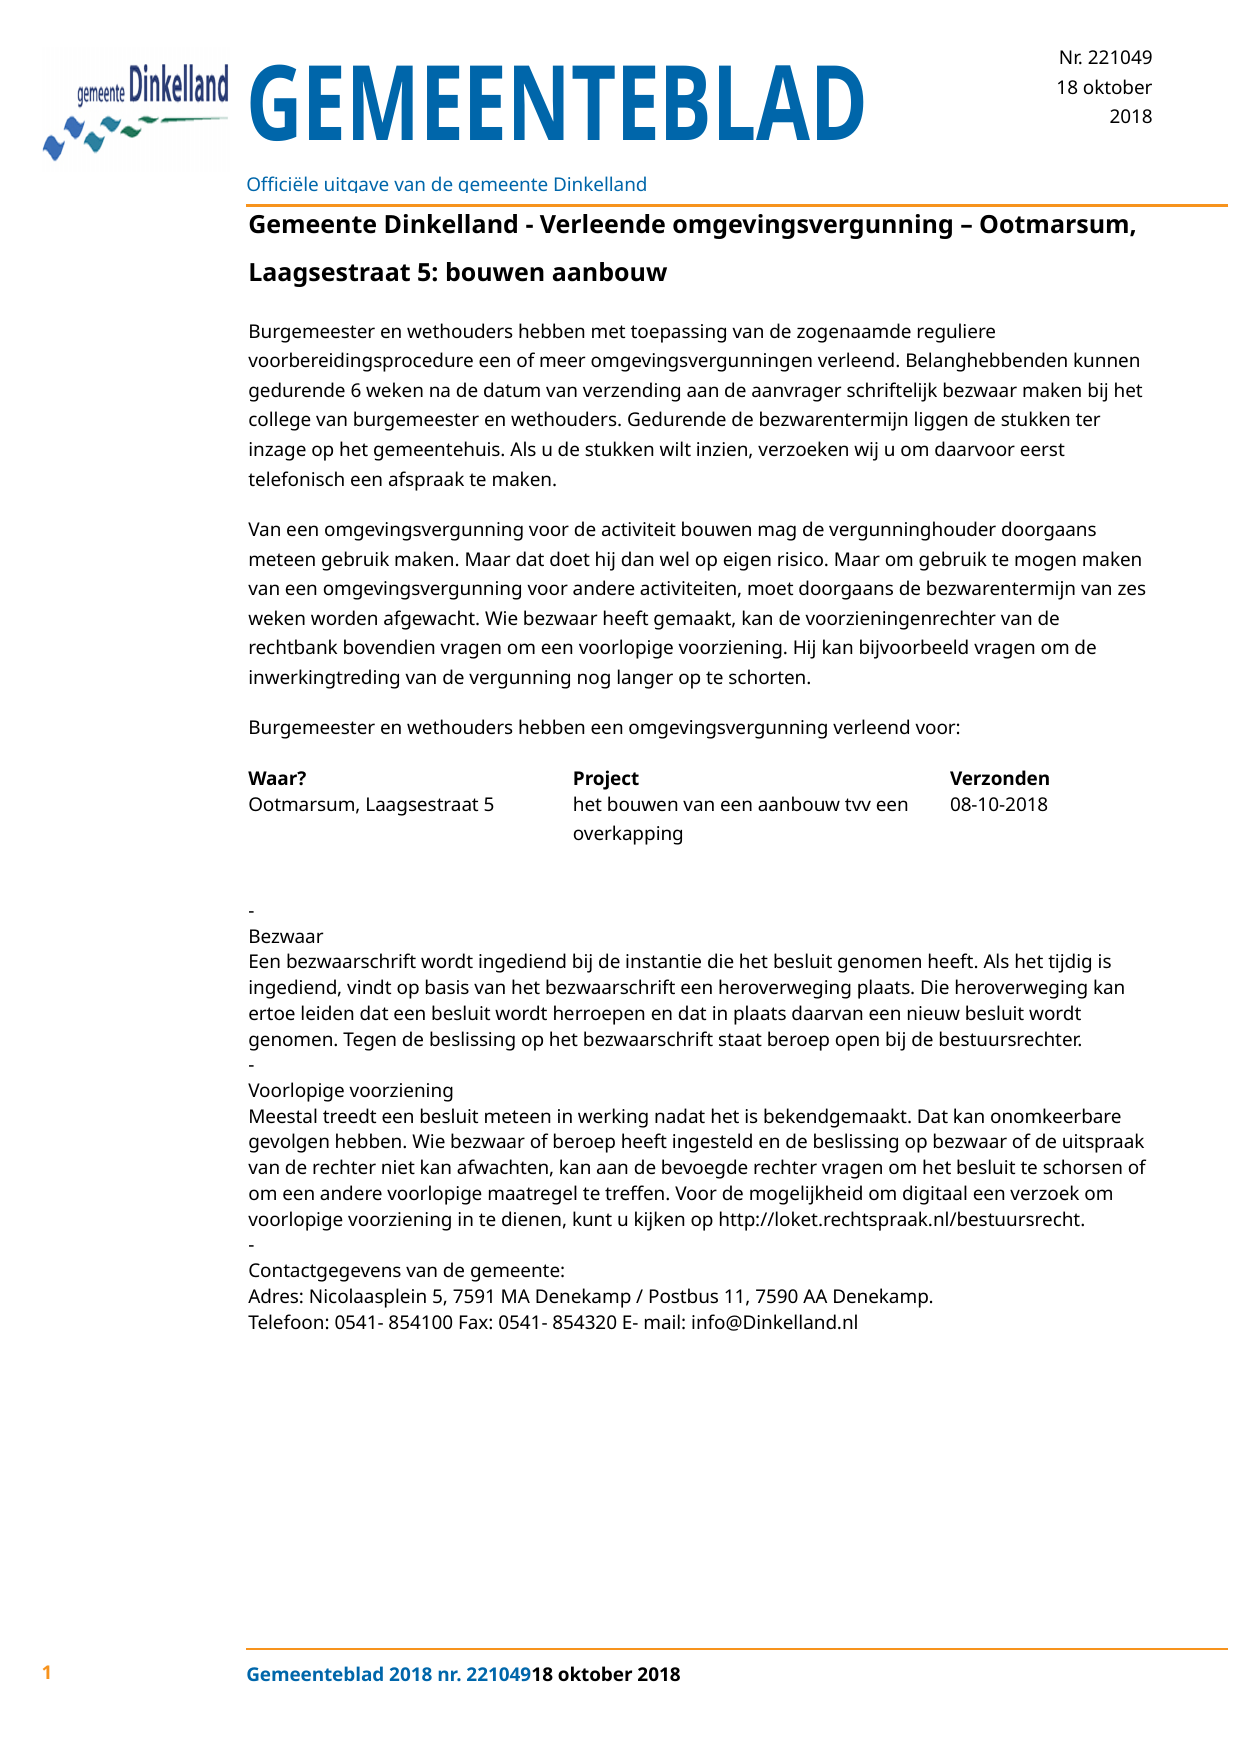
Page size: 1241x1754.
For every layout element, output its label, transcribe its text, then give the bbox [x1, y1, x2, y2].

table_cell Ootmarsum, Laagsestraat 5 [248, 791, 573, 846]
text Burgemeester en wethouders hebben een omgevingsvergunning verleend voor: [248, 714, 1152, 740]
text Meestal treedt een besluit meteen in werking nadat het is bekendgemaakt. Dat kan onomkeerbare gevolgen hebben. Wie bezwaar of beroep heeft ingesteld en de beslissing op bezwaar of de uitspraak van de rechter niet kan afwachten, kan aan de bevoegde rechter vragen om het besluit te schorsen of om een andere voorlopige maatregel te treffen. Voor de mogelijkheid om digitaal een verzoek om voorlopige voorziening in te dienen, kunt u kijken op http://loket.rechtspraak.nl/bestuursrecht. [248, 1103, 1152, 1232]
text - [248, 1052, 1152, 1077]
text Telefoon: 0541- 854100 Fax: 0541- 854320 E- mail: info@Dinkelland.nl [248, 1309, 1152, 1334]
table_cell het bouwen van een aanbouw tvv een overkapping [573, 791, 950, 846]
text Voorlopige voorziening [248, 1077, 1152, 1103]
text - [248, 897, 1152, 923]
text Bezwaar [248, 923, 1152, 949]
table_cell 08-10-2018 [950, 791, 1152, 846]
text Van een omgevingsvergunning voor de activiteit bouwen mag de vergunninghouder doorgaans meteen gebruik maken. Maar dat doet hij dan wel op eigen risico. Maar om gebruik te mogen maken van een omgevingsvergunning voor andere activiteiten, moet doorgaans de bezwarentermijn van zes weken worden afgewacht. Wie bezwaar heeft gemaakt, kan de voorzieningenrechter van de rechtbank bovendien vragen om een voorlopige voorziening. Hij kan bijvoorbeeld vragen om de inwerkingtreding van de vergunning nog langer op te schorten. [248, 516, 1152, 690]
picture [41, 47, 231, 172]
text Adres: Nicolaasplein 5, 7591 MA Denekamp / Postbus 11, 7590 AA Denekamp. [248, 1283, 1152, 1309]
text Contactgegevens van de gemeente: [248, 1257, 1152, 1283]
text Gemeente Dinkelland - Verleende omgevingsvergunning – Ootmarsum, Laagsestraat 5: bouwen aanbouw [248, 207, 1152, 288]
table_header Waar? [248, 765, 573, 791]
table_header Verzonden [950, 765, 1152, 791]
text Burgemeester en wethouders hebben met toepassing van de zogenaamde reguliere voorbereidingsprocedure een of meer omgevingsvergunningen verleend. Belanghebbenden kunnen gedurende 6 weken na de datum van verzending aan de aanvrager schriftelijk bezwaar maken bij het college van burgemeester en wethouders. Gedurende de bezwarentermijn liggen de stukken ter inzage op het gemeentehuis. Als u de stukken wilt inzien, verzoeken wij u om daarvoor eerst telefonisch een afspraak te maken. [248, 318, 1152, 492]
table_header Project [573, 765, 950, 791]
text Een bezwaarschrift wordt ingediend bij de instantie die het besluit genomen heeft. Als het tijdig is ingediend, vindt op basis van het bezwaarschrift een heroverweging plaats. Die heroverweging kan ertoe leiden dat een besluit wordt herroepen en dat in plaats daarvan een nieuw besluit wordt genomen. Tegen de beslissing op het bezwaarschrift staat beroep open bij de bestuursrechter. [248, 949, 1152, 1052]
text - [248, 1232, 1152, 1257]
